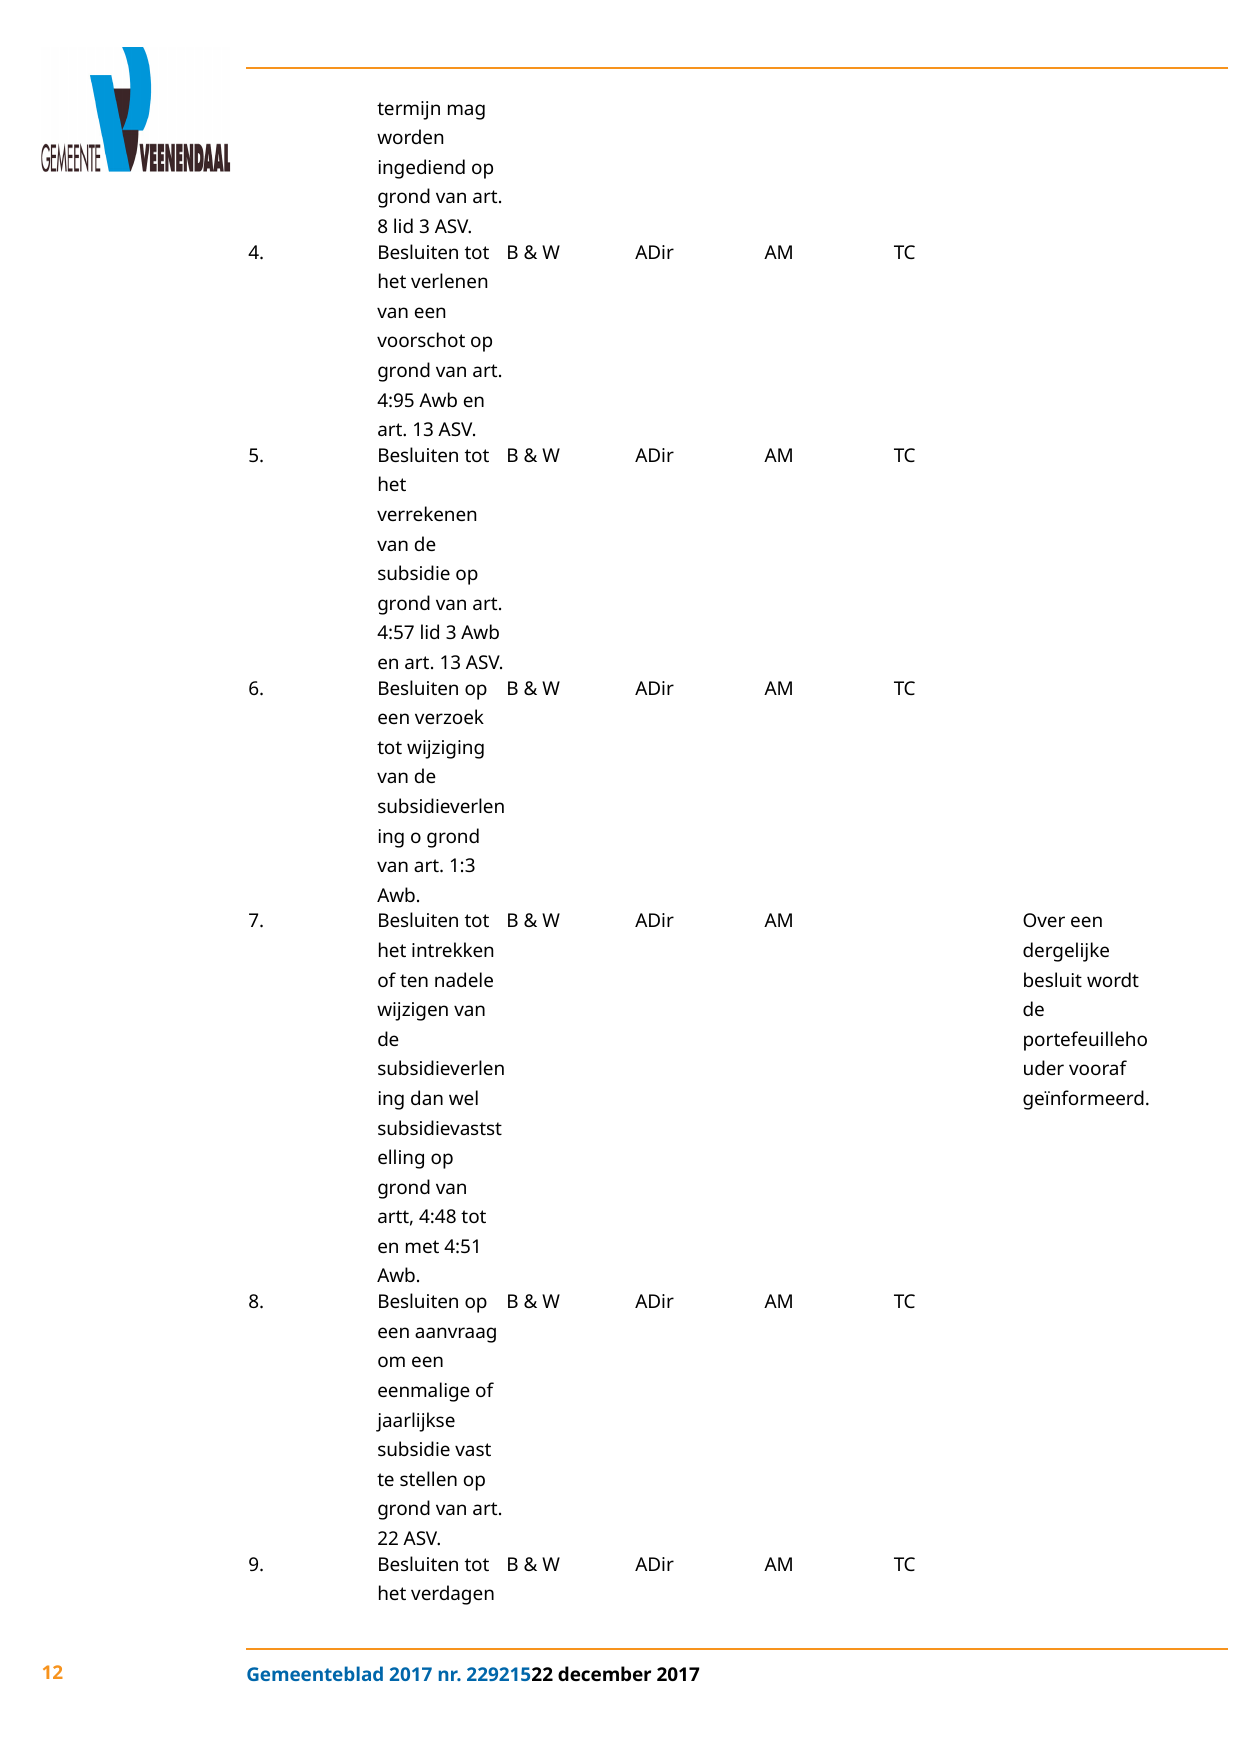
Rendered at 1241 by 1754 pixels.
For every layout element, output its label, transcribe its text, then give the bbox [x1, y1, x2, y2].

table_cell [248, 1551, 377, 1606]
table_cell [894, 95, 1022, 239]
table_cell [248, 908, 377, 1288]
table_cell [248, 675, 377, 908]
table_cell ADir [635, 1551, 764, 1606]
table_cell [1023, 95, 1152, 239]
table_cell B & W [506, 239, 635, 442]
table_cell [764, 95, 893, 239]
table_cell TC [894, 239, 1022, 442]
table_cell [248, 239, 377, 442]
picture [123, 47, 231, 172]
table_cell AM [764, 442, 893, 675]
table_cell AM [764, 908, 893, 1288]
table_cell [248, 1289, 377, 1551]
table_cell B & W [506, 1551, 635, 1606]
table_cell Besluiten tot het verlenen van een voorschot op grond van art. 4:95 Awb en art. 13 ASV. [377, 239, 506, 442]
table_cell AM [764, 239, 893, 442]
table_cell ADir [635, 442, 764, 675]
table_cell B & W [506, 1289, 635, 1551]
table_cell TC [894, 675, 1022, 908]
table_cell [1023, 442, 1152, 675]
table_cell ADir [635, 239, 764, 442]
table_cell Besluiten tot het intrekken of ten nadele wijzigen van de subsidieverlening dan wel subsidievaststelling op grond van artt, 4:48 tot en met 4:51 Awb. [377, 908, 506, 1288]
table_cell [248, 442, 377, 675]
table_cell Besluiten op een aanvraag om een eenmalige of jaarlijkse subsidie vast te stellen op grond van art. 22 ASV. [377, 1289, 506, 1551]
table_cell AM [764, 1289, 893, 1551]
table_cell [894, 908, 1022, 1288]
table_cell ADir [635, 1289, 764, 1551]
table_cell Besluiten tot het verdagen [377, 1551, 506, 1606]
table_cell AM [764, 675, 893, 908]
table_cell TC [894, 1551, 1022, 1606]
table_cell [248, 95, 377, 239]
table_cell TC [894, 1289, 1022, 1551]
table_cell Over een dergelijke besluit wordt de portefeuillehouder vooraf geïnformeerd. [1023, 908, 1152, 1288]
table_cell B & W [506, 908, 635, 1288]
table_cell [1023, 675, 1152, 908]
table_cell [1023, 1289, 1152, 1551]
table_cell B & W [506, 442, 635, 675]
table_cell ADir [635, 908, 764, 1288]
table_cell [1023, 1551, 1152, 1606]
picture [41, 47, 130, 172]
table_cell [635, 95, 764, 239]
table_cell Besluiten op een verzoek tot wijziging van de subsidieverlening o grond van art. 1:3 Awb. [377, 675, 506, 908]
table_cell termijn mag worden ingediend op grond van art. 8 lid 3 ASV. [377, 95, 506, 239]
table_cell AM [764, 1551, 893, 1606]
table_cell B & W [506, 675, 635, 908]
table_cell [506, 95, 635, 239]
table_cell [1023, 239, 1152, 442]
table_cell ADir [635, 675, 764, 908]
table_cell Besluiten tot het verrekenen van de subsidie op grond van art. 4:57 lid 3 Awb en art. 13 ASV. [377, 442, 506, 675]
table_cell TC [894, 442, 1022, 675]
